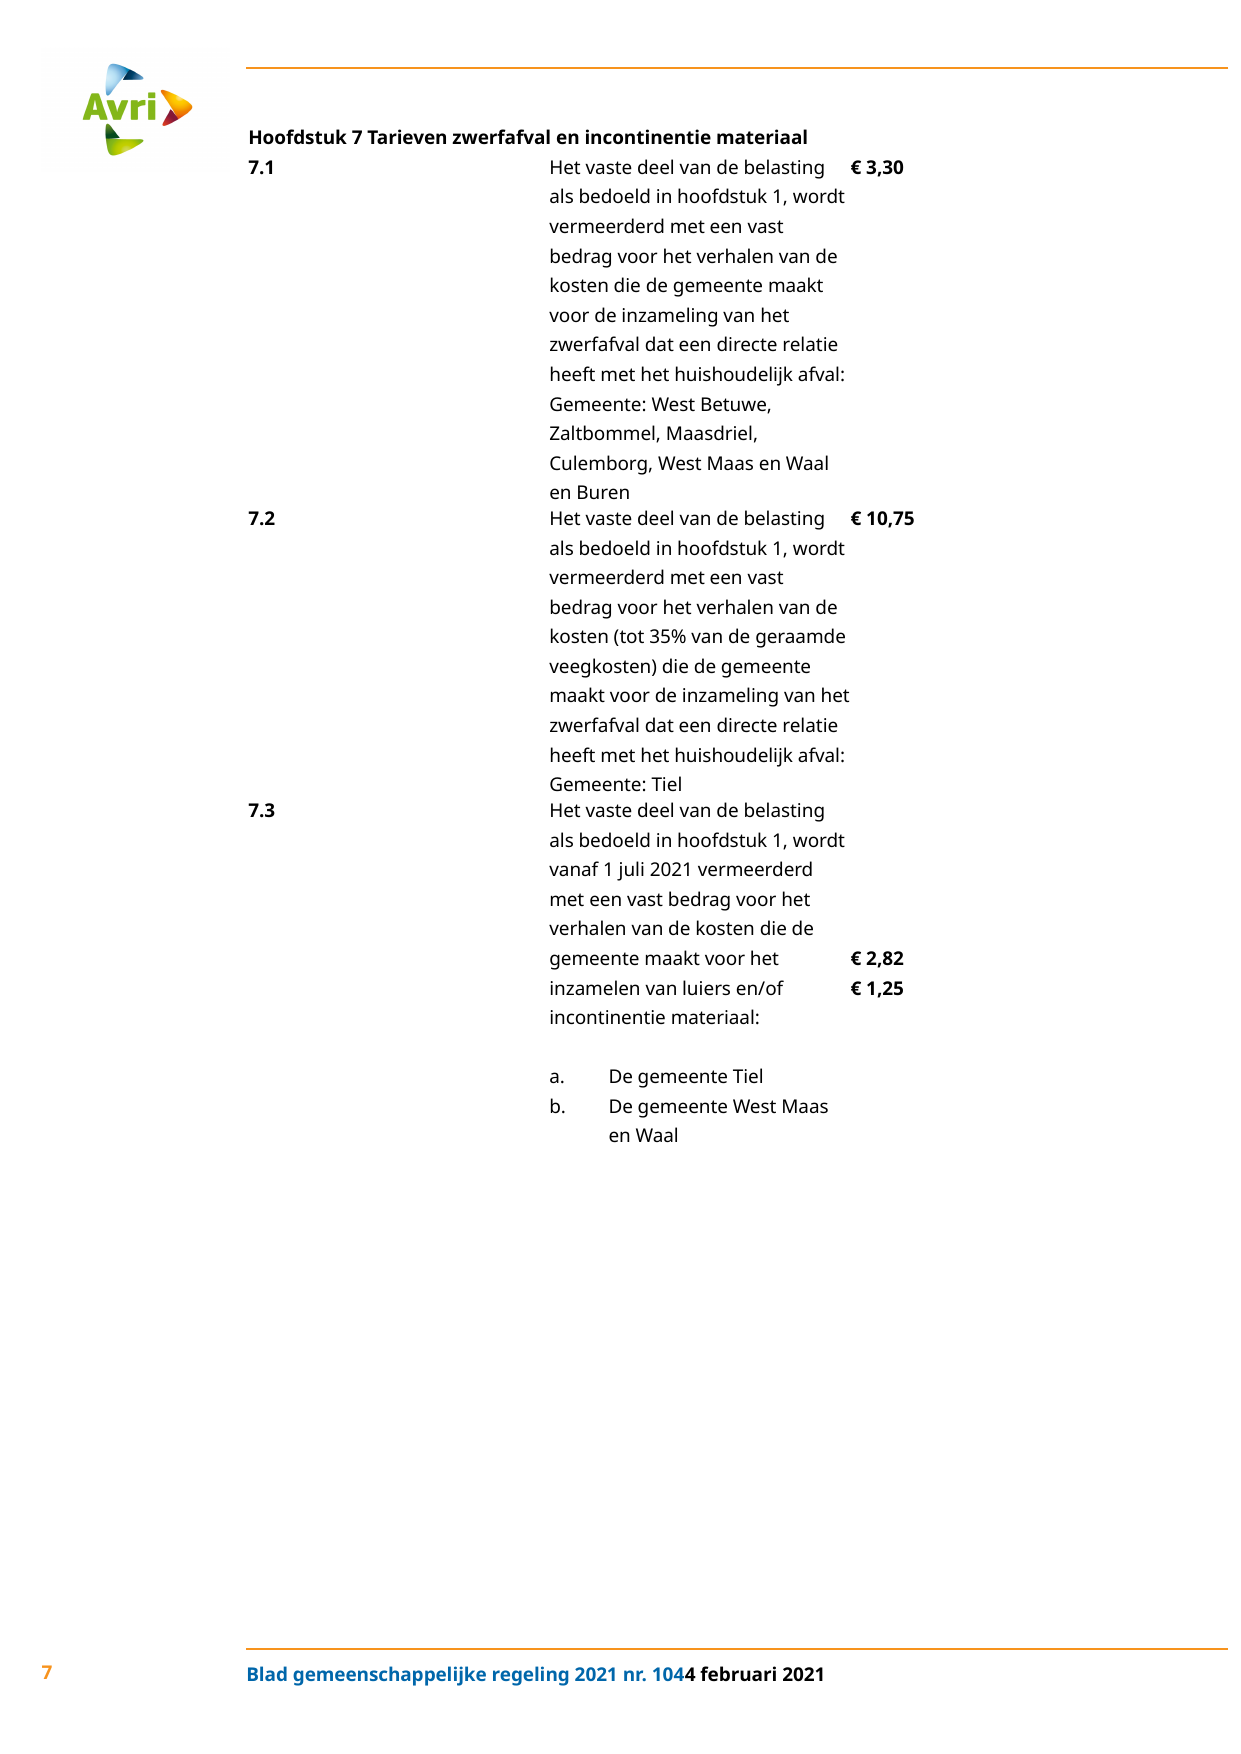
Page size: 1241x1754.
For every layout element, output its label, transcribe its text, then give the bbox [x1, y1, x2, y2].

table_cell Het vaste deel van de belasting als bedoeld in hoofdstuk 1, wordt vanaf 1 juli 2021 vermeerderd met een vast bedrag voor het verhalen van de kosten die de gemeente maakt voor het inzamelen van luiers en/of incontinentie materiaal: De gemeente Tiel De gemeente West Maas en Waal [549, 797, 850, 1148]
table_header € 3,30 [850, 154, 1152, 505]
table_cell Het vaste deel van de belasting als bedoeld in hoofdstuk 1, wordt vermeerderd met een vast bedrag voor het verhalen van de kosten (tot 35% van de geraamde veegkosten) die de gemeente maakt voor de inzameling van het zwerfafval dat een directe relatie heeft met het huishoudelijk afval: Gemeente: Tiel [549, 505, 850, 797]
picture [41, 47, 231, 172]
text Hoofdstuk 7 Tarieven zwerfafval en incontinentie materiaal [248, 124, 1152, 150]
table_cell € 2,82 € 1,25 [850, 797, 1152, 1148]
table_cell 7.3 [248, 797, 549, 1148]
table_header 7.1 [248, 154, 549, 505]
table_cell 7.2 [248, 505, 549, 797]
table_header Het vaste deel van de belasting als bedoeld in hoofdstuk 1, wordt vermeerderd met een vast bedrag voor het verhalen van de kosten die de gemeente maakt voor de inzameling van het zwerfafval dat een directe relatie heeft met het huishoudelijk afval: Gemeente: West Betuwe, Zaltbommel, Maasdriel, Culemborg, West Maas en Waal en Buren [549, 154, 850, 505]
table_cell € 10,75 [850, 505, 1152, 797]
